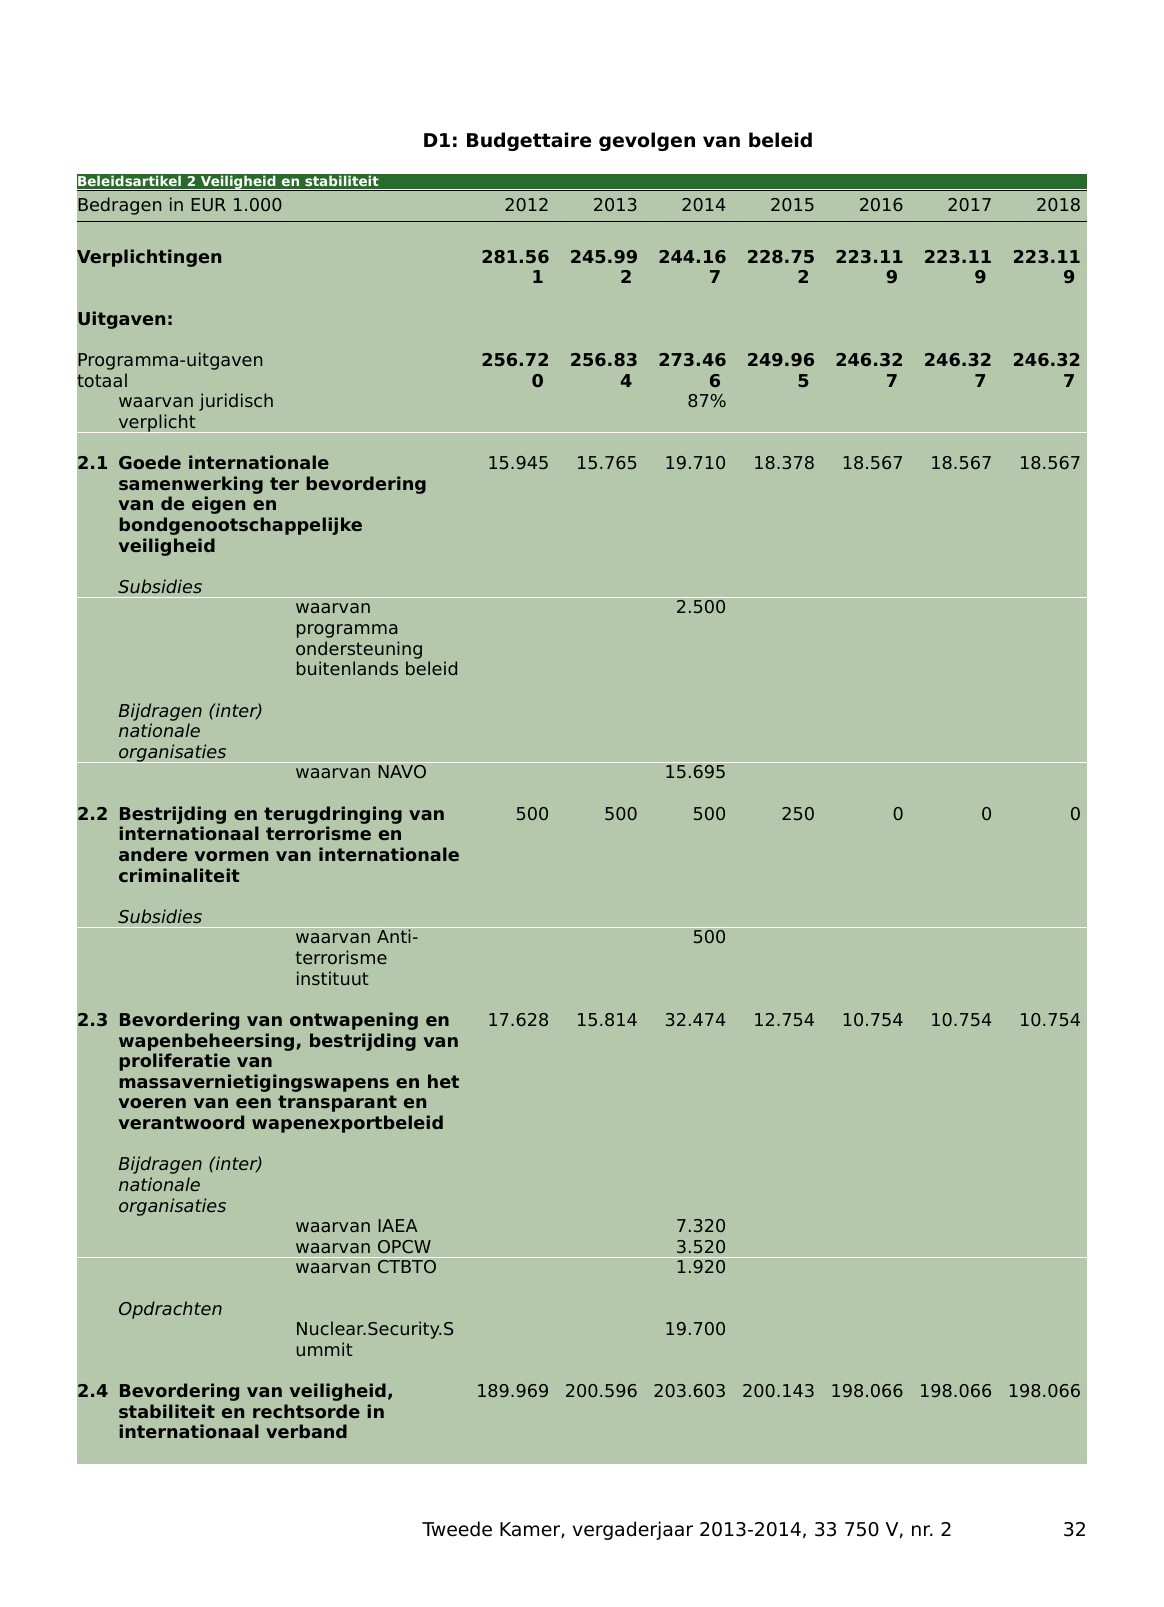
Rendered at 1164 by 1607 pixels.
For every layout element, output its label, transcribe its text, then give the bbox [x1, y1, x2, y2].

table_cell [466, 928, 555, 989]
table_cell [112, 1443, 289, 1464]
table_cell [466, 577, 555, 597]
table_cell [466, 329, 555, 350]
table_cell [466, 1278, 555, 1299]
table_cell [909, 433, 998, 453]
table_cell [289, 309, 466, 329]
table_cell 15.695 [644, 763, 732, 783]
table_cell [555, 680, 644, 701]
table_cell 18.567 [909, 453, 998, 556]
table_cell [112, 886, 289, 907]
table_cell [821, 1154, 909, 1216]
table_cell [555, 329, 644, 350]
table_cell [555, 1443, 644, 1464]
table_cell [112, 1319, 289, 1361]
table_cell [555, 1319, 644, 1361]
table_cell [998, 1443, 1087, 1464]
table_cell [289, 701, 466, 762]
table_cell [77, 701, 112, 762]
table_cell [732, 1278, 821, 1299]
table_cell [732, 989, 821, 1010]
table_cell [732, 1361, 821, 1381]
table_cell [909, 1258, 998, 1278]
table_cell [77, 222, 112, 247]
table_cell [998, 1134, 1087, 1154]
table_cell [466, 598, 555, 680]
table_cell [77, 288, 112, 309]
table_cell [909, 701, 998, 762]
table_cell 10.754 [998, 1010, 1087, 1134]
table_cell [112, 288, 289, 309]
table_cell 2.3 [77, 1010, 112, 1134]
table_cell waarvan CTBTO [289, 1258, 466, 1278]
table_cell 3.520 [644, 1237, 732, 1257]
table_cell 12.754 [732, 1010, 821, 1134]
table_cell [289, 1443, 466, 1464]
table_cell [998, 1237, 1087, 1257]
table_cell [998, 907, 1087, 927]
table_cell [644, 1443, 732, 1464]
table_cell [998, 763, 1087, 783]
table_cell 0 [909, 804, 998, 886]
table_cell [466, 1299, 555, 1319]
table_cell [821, 222, 909, 247]
table_cell 2.500 [644, 598, 732, 680]
table_cell 18.567 [998, 453, 1087, 556]
table_cell [112, 989, 289, 1010]
table_cell 0 [998, 804, 1087, 886]
table_cell [466, 1154, 555, 1216]
table_cell waarvan NAVO [289, 763, 466, 783]
table_cell [909, 1134, 998, 1154]
table_cell 0 [821, 804, 909, 886]
table_cell [732, 1134, 821, 1154]
table_cell Goede internationale samenwerking ter bevordering van de eigen en bondgenootschappelijke veiligheid [112, 453, 466, 556]
table_cell [909, 1237, 998, 1257]
table_cell [998, 989, 1087, 1010]
table_cell [821, 928, 909, 989]
table_cell [555, 433, 644, 453]
table_cell [909, 222, 998, 247]
table_cell [998, 1278, 1087, 1299]
table_cell [909, 1278, 998, 1299]
table_cell [821, 1361, 909, 1381]
table_cell 32.474 [644, 1010, 732, 1134]
table_cell 189.969 [466, 1381, 555, 1443]
table_cell [555, 598, 644, 680]
table_cell [289, 350, 466, 391]
table_cell [644, 701, 732, 762]
table_cell [732, 598, 821, 680]
table_cell [821, 1134, 909, 1154]
table_cell 500 [644, 804, 732, 886]
table_cell [909, 1299, 998, 1319]
table_cell Bedragen in EUR 1.000 [77, 191, 289, 221]
table_cell [289, 247, 466, 288]
table_cell [821, 329, 909, 350]
table_cell 500 [644, 928, 732, 989]
table_cell [998, 329, 1087, 350]
table_cell 1.920 [644, 1258, 732, 1278]
table_cell [732, 763, 821, 783]
table_cell 10.754 [821, 1010, 909, 1134]
table_cell [77, 1443, 112, 1464]
table_cell [555, 1258, 644, 1278]
table_cell Nuclear.Security.Summit [289, 1319, 466, 1361]
table_cell [289, 556, 466, 577]
table_cell [289, 433, 466, 453]
table_cell [77, 598, 112, 680]
table_cell [77, 1361, 112, 1381]
table_cell [998, 309, 1087, 329]
table_cell [466, 1361, 555, 1381]
table_cell Subsidies [112, 577, 289, 597]
table_cell [466, 433, 555, 453]
table_cell Subsidies [112, 907, 289, 927]
table_cell [77, 1134, 112, 1154]
table_cell [555, 1216, 644, 1237]
table_cell [555, 577, 644, 597]
table_cell [289, 1361, 466, 1381]
table_cell [644, 577, 732, 597]
table_cell [732, 928, 821, 989]
table_cell [644, 1299, 732, 1319]
table_cell 203.603 [644, 1381, 732, 1443]
table_cell 15.765 [555, 453, 644, 556]
table_cell 273.466 [644, 350, 732, 391]
table_cell [998, 928, 1087, 989]
table_cell [555, 907, 644, 927]
table_cell [555, 1134, 644, 1154]
table_cell [644, 989, 732, 1010]
table_cell [112, 763, 289, 783]
table_cell [555, 1154, 644, 1216]
table_cell [77, 907, 112, 927]
table_cell [909, 391, 998, 432]
table_cell [732, 577, 821, 597]
table_cell 15.945 [466, 453, 555, 556]
table_cell [77, 680, 112, 701]
table_cell [289, 783, 466, 804]
table_cell [555, 928, 644, 989]
table_cell 244.167 [644, 247, 732, 288]
table_cell 2015 [732, 191, 821, 221]
table_cell [909, 556, 998, 577]
table_cell 223.119 [821, 247, 909, 288]
table_cell [821, 288, 909, 309]
table_cell [466, 1237, 555, 1257]
table_cell [732, 1443, 821, 1464]
table_cell [732, 1154, 821, 1216]
table_cell [909, 1216, 998, 1237]
table_cell Bevordering van veiligheid, stabiliteit en rechtsorde in internationaal verband [112, 1381, 466, 1443]
table_cell 18.378 [732, 453, 821, 556]
table_cell [998, 701, 1087, 762]
table_cell waarvan IAEA [289, 1216, 466, 1237]
table_cell [909, 989, 998, 1010]
table_cell Programma-uitgaven totaal [77, 350, 289, 391]
table_cell [555, 222, 644, 247]
table_cell [998, 288, 1087, 309]
table_cell [466, 222, 555, 247]
table_cell [112, 1216, 289, 1237]
table_cell [732, 1319, 821, 1361]
table_cell waarvan programma ondersteuning buitenlands beleid [289, 598, 466, 680]
table_cell [821, 391, 909, 432]
table_cell [466, 1443, 555, 1464]
table_cell [644, 309, 732, 329]
table_cell [466, 288, 555, 309]
table_cell 7.320 [644, 1216, 732, 1237]
table_cell [555, 701, 644, 762]
table_cell 2017 [909, 191, 998, 221]
table_cell Bestrijding en terugdringing van internationaal terrorisme en andere vormen van internationale criminaliteit [112, 804, 466, 886]
table_cell [821, 1237, 909, 1257]
table_cell [644, 886, 732, 907]
table_cell 198.066 [821, 1381, 909, 1443]
table_cell [998, 577, 1087, 597]
table_cell [732, 1299, 821, 1319]
table_cell [466, 309, 555, 329]
table_cell [77, 1216, 112, 1237]
table_cell 223.119 [909, 247, 998, 288]
table_cell [998, 1319, 1087, 1361]
table_cell [644, 1361, 732, 1381]
table_cell [998, 556, 1087, 577]
table_cell [909, 1154, 998, 1216]
table_cell 228.752 [732, 247, 821, 288]
table_cell [289, 886, 466, 907]
table_cell [821, 309, 909, 329]
table_cell [77, 1154, 112, 1216]
table_cell [112, 1258, 289, 1278]
table_cell 2.2 [77, 804, 112, 886]
table_cell Opdrachten [112, 1299, 289, 1319]
table_cell [466, 1319, 555, 1361]
table_cell [732, 886, 821, 907]
table_cell [289, 1154, 466, 1216]
table_cell [732, 329, 821, 350]
table_cell Bevordering van ontwapening en wapenbeheersing, bestrijding van proliferatie van massavernietigingswapens en het voeren van een transparant en verantwoord wapenexportbeleid [112, 1010, 466, 1134]
table_cell 87% [644, 391, 732, 432]
table_cell 200.143 [732, 1381, 821, 1443]
table_cell [909, 907, 998, 927]
table_cell [821, 1258, 909, 1278]
table_cell [998, 1258, 1087, 1278]
table_cell [644, 329, 732, 350]
table_cell [555, 783, 644, 804]
table_cell 2014 [644, 191, 732, 221]
table_cell [821, 907, 909, 927]
table_cell [289, 1299, 466, 1319]
table_cell [289, 1134, 466, 1154]
table_cell [112, 1134, 289, 1154]
table_cell [77, 783, 112, 804]
table_cell Uitgaven: [77, 309, 289, 329]
table_cell [112, 1278, 289, 1299]
table_cell [289, 191, 466, 221]
table_cell [555, 556, 644, 577]
table_cell [289, 1278, 466, 1299]
table_cell [555, 391, 644, 432]
table_cell [555, 1361, 644, 1381]
table_cell [112, 783, 289, 804]
table_cell 281.561 [466, 247, 555, 288]
table_cell [112, 329, 289, 350]
table_cell [466, 680, 555, 701]
table_cell [555, 763, 644, 783]
table_cell [289, 391, 466, 432]
table_cell [644, 1154, 732, 1216]
table_cell [998, 598, 1087, 680]
table_cell [909, 680, 998, 701]
table_cell [77, 577, 112, 597]
table_cell [112, 598, 289, 680]
table_cell [77, 433, 112, 453]
table_cell [909, 577, 998, 597]
table_cell [112, 222, 289, 247]
table_cell [732, 1216, 821, 1237]
table_cell [909, 1443, 998, 1464]
table_cell 2.1 [77, 453, 112, 556]
table_cell [998, 680, 1087, 701]
table_cell [289, 329, 466, 350]
table_cell [998, 1154, 1087, 1216]
table_cell [909, 886, 998, 907]
table_cell 17.628 [466, 1010, 555, 1134]
table_header Beleidsartikel 2 Veiligheid en stabiliteit [77, 174, 1087, 189]
table_cell 19.700 [644, 1319, 732, 1361]
table_cell [77, 886, 112, 907]
subtitle D1: Budgettaire gevolgen van beleid [422, 130, 1087, 152]
table_cell waarvan Anti-terrorisme instituut [289, 928, 466, 989]
table_cell 200.596 [555, 1381, 644, 1443]
table_cell [112, 928, 289, 989]
table_cell [732, 680, 821, 701]
table_cell [644, 907, 732, 927]
table_cell 256.834 [555, 350, 644, 391]
table_cell [555, 886, 644, 907]
table_cell [909, 783, 998, 804]
table_cell [555, 1299, 644, 1319]
table_cell 2013 [555, 191, 644, 221]
table_cell [998, 391, 1087, 432]
table_cell [909, 763, 998, 783]
table_cell [644, 556, 732, 577]
table_cell [644, 1134, 732, 1154]
table_cell [821, 598, 909, 680]
table_cell [77, 1299, 112, 1319]
table_cell [732, 907, 821, 927]
table_cell 245.992 [555, 247, 644, 288]
table_cell [289, 907, 466, 927]
table_cell [644, 433, 732, 453]
table_cell 246.327 [821, 350, 909, 391]
table_cell [644, 783, 732, 804]
table_cell 10.754 [909, 1010, 998, 1134]
table_cell [77, 763, 112, 783]
table_cell 2012 [466, 191, 555, 221]
table_cell 198.066 [909, 1381, 998, 1443]
table_cell [821, 1216, 909, 1237]
table_cell [909, 309, 998, 329]
table_cell [909, 1319, 998, 1361]
table_cell [732, 1237, 821, 1257]
table_cell [77, 1258, 112, 1278]
table_cell 2018 [998, 191, 1087, 221]
table_cell [998, 886, 1087, 907]
table_cell [821, 680, 909, 701]
table_cell [821, 1278, 909, 1299]
table_cell 256.720 [466, 350, 555, 391]
table_cell [732, 222, 821, 247]
table_cell [998, 433, 1087, 453]
table_cell [732, 288, 821, 309]
table_cell [821, 433, 909, 453]
table_cell [909, 329, 998, 350]
table_cell [644, 222, 732, 247]
table_cell [112, 680, 289, 701]
table_cell [821, 989, 909, 1010]
table_cell [466, 1216, 555, 1237]
table_cell [77, 928, 112, 989]
table_cell Bijdragen (inter) nationale organisaties [112, 1154, 289, 1216]
table_cell [77, 329, 112, 350]
table_cell 223.119 [998, 247, 1087, 288]
table_cell 500 [466, 804, 555, 886]
table_cell [909, 598, 998, 680]
table_cell Bijdragen (inter) nationale organisaties [112, 701, 289, 762]
table_cell 246.327 [909, 350, 998, 391]
table_cell Verplichtingen [77, 247, 289, 288]
table_cell [732, 309, 821, 329]
table_cell [466, 783, 555, 804]
table_cell [644, 1278, 732, 1299]
table_cell 249.965 [732, 350, 821, 391]
table_cell [466, 907, 555, 927]
table_cell [821, 577, 909, 597]
table_cell waarvan OPCW [289, 1237, 466, 1257]
table_cell [289, 222, 466, 247]
table_cell [821, 556, 909, 577]
table_cell [555, 989, 644, 1010]
table_cell [555, 1237, 644, 1257]
table_cell [644, 288, 732, 309]
table_cell [821, 1443, 909, 1464]
table_cell [555, 309, 644, 329]
table_cell [821, 783, 909, 804]
table_cell [821, 763, 909, 783]
table_cell [289, 680, 466, 701]
table_cell [998, 1299, 1087, 1319]
table_cell 15.814 [555, 1010, 644, 1134]
table_cell [821, 886, 909, 907]
table_cell [466, 556, 555, 577]
table_cell [466, 1258, 555, 1278]
table_cell [732, 701, 821, 762]
table_cell [732, 1258, 821, 1278]
table_cell [998, 1361, 1087, 1381]
table_cell [77, 556, 112, 577]
table_cell [77, 1278, 112, 1299]
table_cell [466, 763, 555, 783]
table_cell [732, 433, 821, 453]
table_cell [289, 989, 466, 1010]
table_cell [466, 886, 555, 907]
table_cell [77, 1319, 112, 1361]
table_cell [909, 1361, 998, 1381]
table_cell 18.567 [821, 453, 909, 556]
table_cell [289, 288, 466, 309]
table_cell 2016 [821, 191, 909, 221]
table_cell [732, 391, 821, 432]
table_cell [77, 391, 112, 432]
table_cell [909, 928, 998, 989]
table_cell [555, 1278, 644, 1299]
table_cell waarvan juridisch verplicht [112, 391, 289, 432]
table_cell [466, 989, 555, 1010]
table_cell [998, 222, 1087, 247]
table_cell 19.710 [644, 453, 732, 556]
table_cell [998, 1216, 1087, 1237]
table_cell [77, 1237, 112, 1257]
table_cell [821, 1319, 909, 1361]
table_cell 246.327 [998, 350, 1087, 391]
table_cell 198.066 [998, 1381, 1087, 1443]
table_cell 250 [732, 804, 821, 886]
table_cell [466, 1134, 555, 1154]
table_cell [998, 783, 1087, 804]
table_cell [555, 288, 644, 309]
table_cell [112, 433, 289, 453]
table_cell 2.4 [77, 1381, 112, 1443]
table_cell [112, 1361, 289, 1381]
table_cell [821, 1299, 909, 1319]
table_cell [732, 783, 821, 804]
table_cell [466, 701, 555, 762]
table_cell [732, 556, 821, 577]
table_cell [112, 556, 289, 577]
table_cell [77, 989, 112, 1010]
table_cell [909, 288, 998, 309]
table_cell [112, 1237, 289, 1257]
table_cell 500 [555, 804, 644, 886]
table_cell [821, 701, 909, 762]
table_cell [466, 391, 555, 432]
table_cell [644, 680, 732, 701]
table_cell [289, 577, 466, 597]
